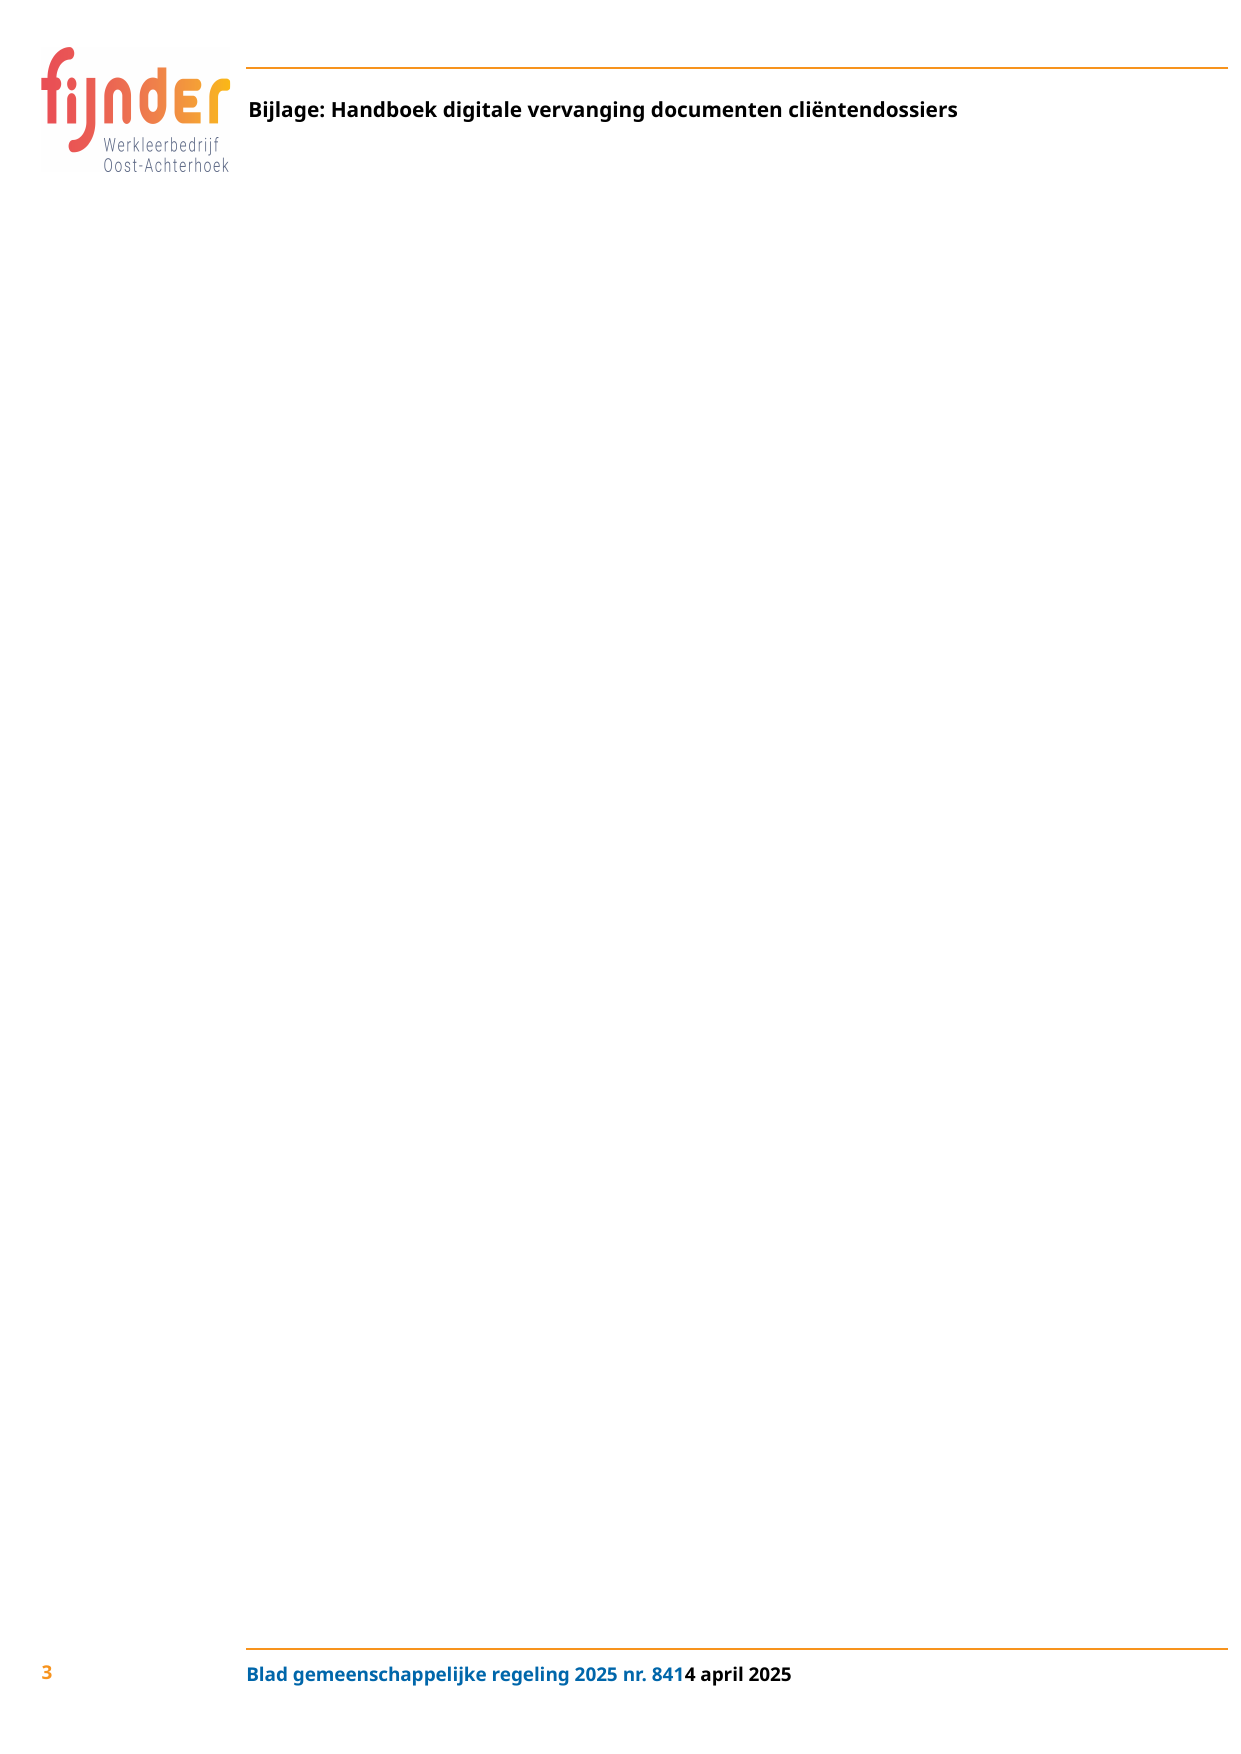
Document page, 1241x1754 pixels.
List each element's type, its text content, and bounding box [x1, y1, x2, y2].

picture [41, 47, 231, 172]
text Bijlage: Handboek digitale vervanging documenten cliëntendossiers [248, 95, 1152, 123]
